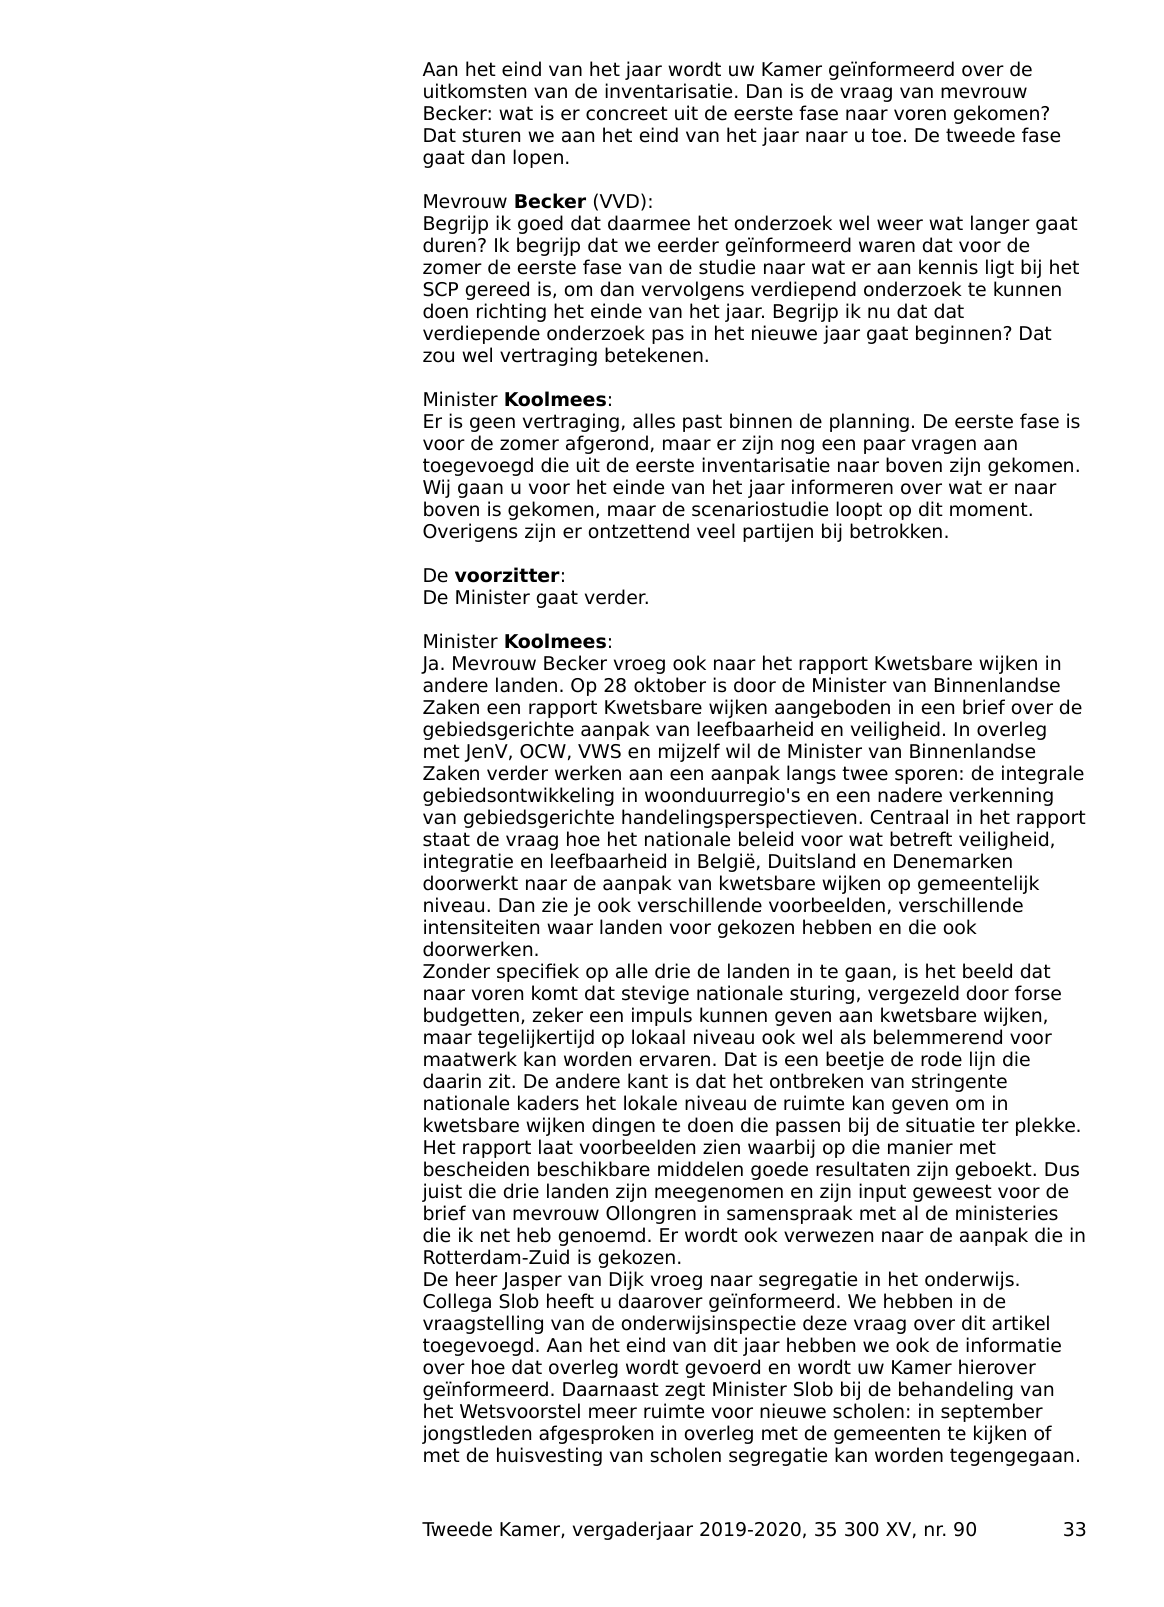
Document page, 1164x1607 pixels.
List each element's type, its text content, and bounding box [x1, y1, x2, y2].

text Er is geen vertraging, alles past binnen de planning. De eerste fase is voor de zomer afgerond, maar er zijn nog een paar vragen aan toegevoegd die uit de eerste inventarisatie naar boven zijn gekomen. Wij gaan u voor het einde van het jaar informeren over wat er naar boven is gekomen, maar de scenariostudie loopt op dit moment. Overigens zijn er ontzettend veel partijen bij betrokken. [422, 411, 1087, 543]
text Mevrouw Becker (VVD): [422, 191, 1087, 213]
text De Minister gaat verder. [422, 587, 1087, 609]
text Minister Koolmees: [422, 631, 1087, 653]
text De voorzitter: [422, 565, 1087, 587]
text Aan het eind van het jaar wordt uw Kamer geïnformeerd over de uitkomsten van de inventarisatie. Dan is de vraag van mevrouw Becker: wat is er concreet uit de eerste fase naar voren gekomen? Dat sturen we aan het eind van het jaar naar u toe. De tweede fase gaat dan lopen. [422, 59, 1087, 169]
text De heer Jasper van Dijk vroeg naar segregatie in het onderwijs. Collega Slob heeft u daarover geïnformeerd. We hebben in de vraagstelling van de onderwijsinspectie deze vraag over dit artikel toegevoegd. Aan het eind van dit jaar hebben we ook de informatie over hoe dat overleg wordt gevoerd en wordt uw Kamer hierover geïnformeerd. Daarnaast zegt Minister Slob bij de behandeling van het Wetsvoorstel meer ruimte voor nieuwe scholen: in september jongstleden afgesproken in overleg met de gemeenten te kijken of met de huisvesting van scholen segregatie kan worden tegengegaan. [422, 1269, 1087, 1467]
text Begrijp ik goed dat daarmee het onderzoek wel weer wat langer gaat duren? Ik begrijp dat we eerder geïnformeerd waren dat voor de zomer de eerste fase van de studie naar wat er aan kennis ligt bij het SCP gereed is, om dan vervolgens verdiepend onderzoek te kunnen doen richting het einde van het jaar. Begrijp ik nu dat dat verdiepende onderzoek pas in het nieuwe jaar gaat beginnen? Dat zou wel vertraging betekenen. [422, 213, 1087, 367]
text Zonder specifiek op alle drie de landen in te gaan, is het beeld dat naar voren komt dat stevige nationale sturing, vergezeld door forse budgetten, zeker een impuls kunnen geven aan kwetsbare wijken, maar tegelijkertijd op lokaal niveau ook wel als belemmerend voor maatwerk kan worden ervaren. Dat is een beetje de rode lijn die daarin zit. De andere kant is dat het ontbreken van stringente nationale kaders het lokale niveau de ruimte kan geven om in kwetsbare wijken dingen te doen die passen bij de situatie ter plekke. Het rapport laat voorbeelden zien waarbij op die manier met bescheiden beschikbare middelen goede resultaten zijn geboekt. Dus juist die drie landen zijn meegenomen en zijn input geweest voor de brief van mevrouw Ollongren in samenspraak met al de ministeries die ik net heb genoemd. Er wordt ook verwezen naar de aanpak die in Rotterdam-Zuid is gekozen. [422, 961, 1087, 1269]
text Minister Koolmees: [422, 389, 1087, 411]
text Ja. Mevrouw Becker vroeg ook naar het rapport Kwetsbare wijken in andere landen. Op 28 oktober is door de Minister van Binnenlandse Zaken een rapport Kwetsbare wijken aangeboden in een brief over de gebiedsgerichte aanpak van leefbaarheid en veiligheid. In overleg met JenV, OCW, VWS en mijzelf wil de Minister van Binnenlandse Zaken verder werken aan een aanpak langs twee sporen: de integrale gebiedsontwikkeling in woonduurregio's en een nadere verkenning van gebiedsgerichte handelingsperspectieven. Centraal in het rapport staat de vraag hoe het nationale beleid voor wat betreft veiligheid, integratie en leefbaarheid in België, Duitsland en Denemarken doorwerkt naar de aanpak van kwetsbare wijken op gemeentelijk niveau. Dan zie je ook verschillende voorbeelden, verschillende intensiteiten waar landen voor gekozen hebben en die ook doorwerken. [422, 653, 1087, 961]
